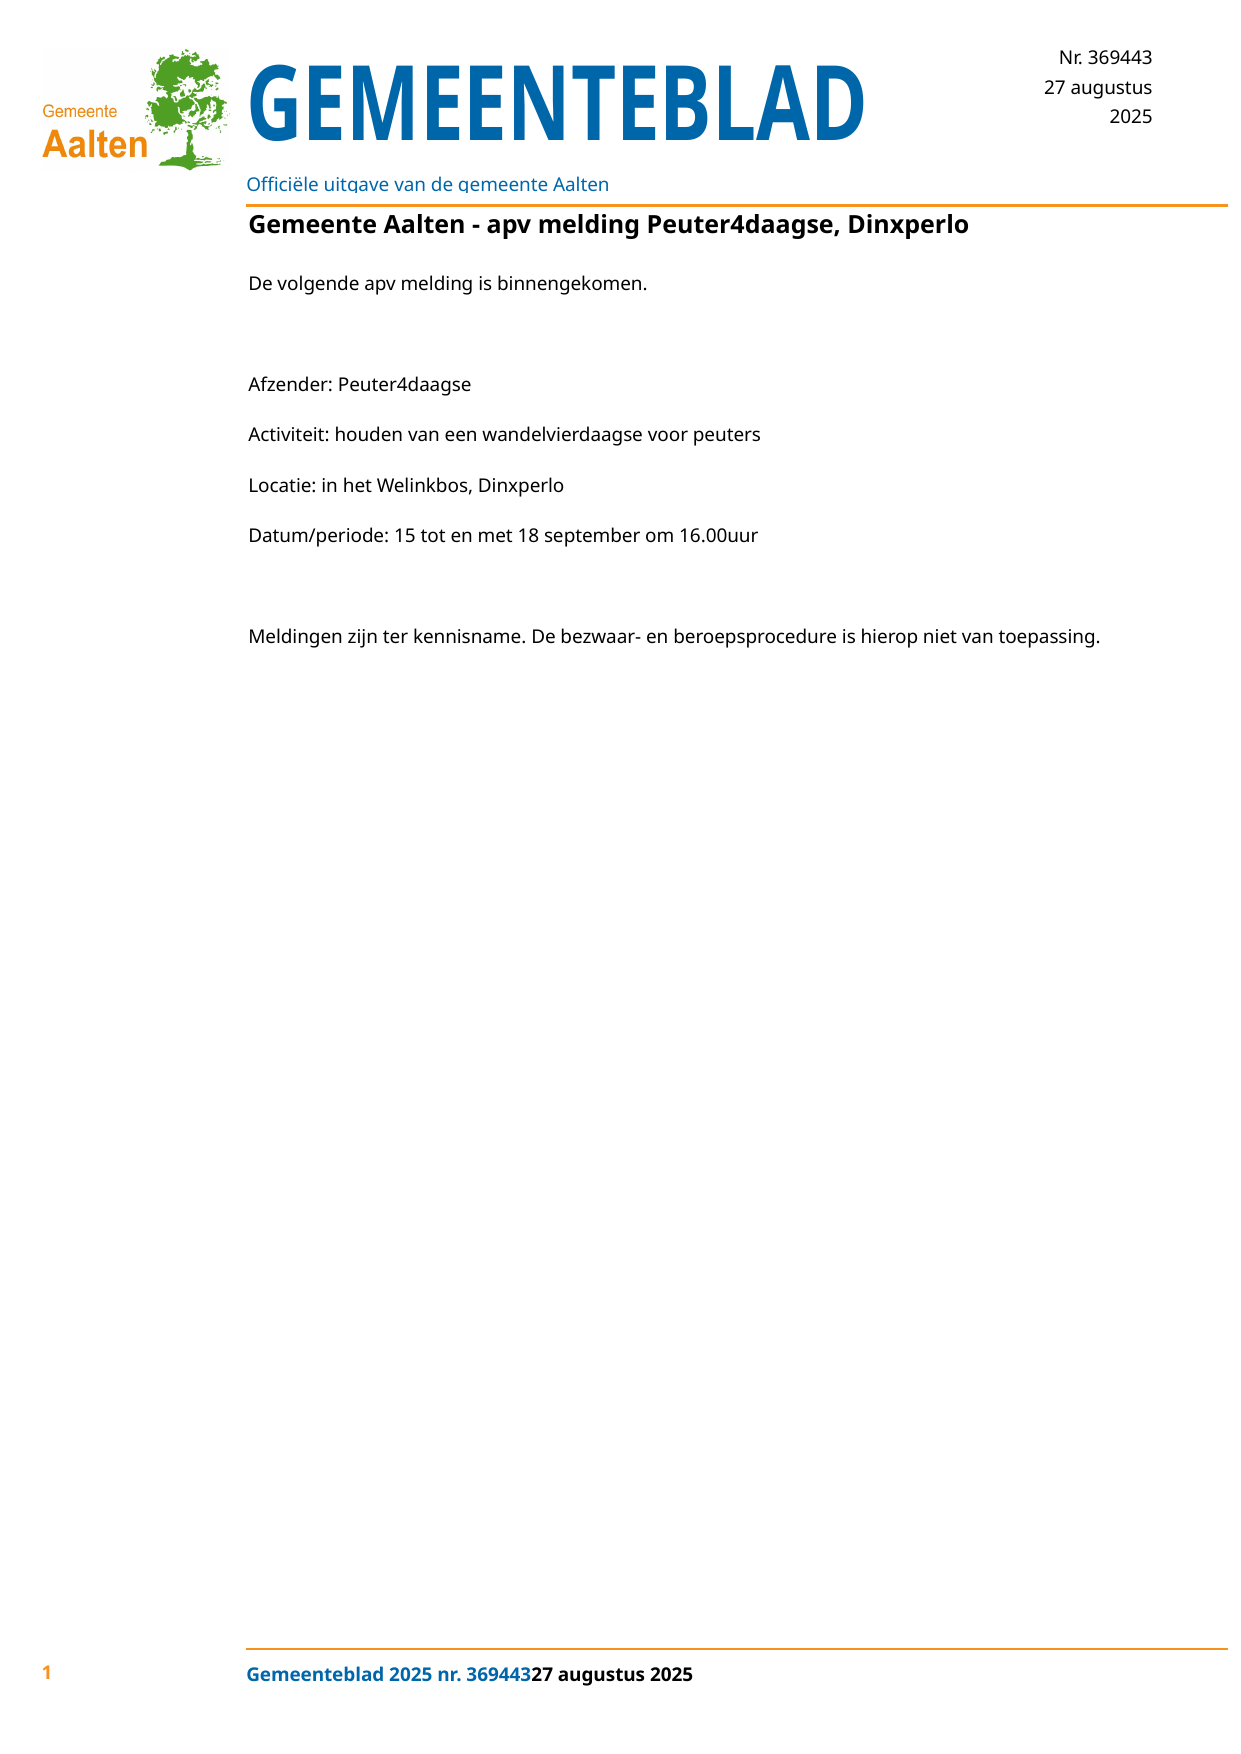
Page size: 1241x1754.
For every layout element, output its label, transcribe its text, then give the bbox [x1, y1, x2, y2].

text Gemeente Aalten - apv melding Peuter4daagse, Dinxperlo [248, 207, 1152, 241]
text Datum/periode: 15 tot en met 18 september om 16.00uur [248, 522, 1152, 548]
text De volgende apv melding is binnengekomen. [248, 270, 1152, 296]
text Locatie: in het Welinkbos, Dinxperlo [248, 472, 1152, 498]
text Afzender: Peuter4daagse [248, 371, 1152, 397]
text Activiteit: houden van een wandelvierdaagse voor peuters [248, 422, 1152, 447]
picture [41, 47, 231, 172]
text Meldingen zijn ter kennisname. De bezwaar- en beroepsprocedure is hierop niet van toepassing. [248, 623, 1152, 649]
